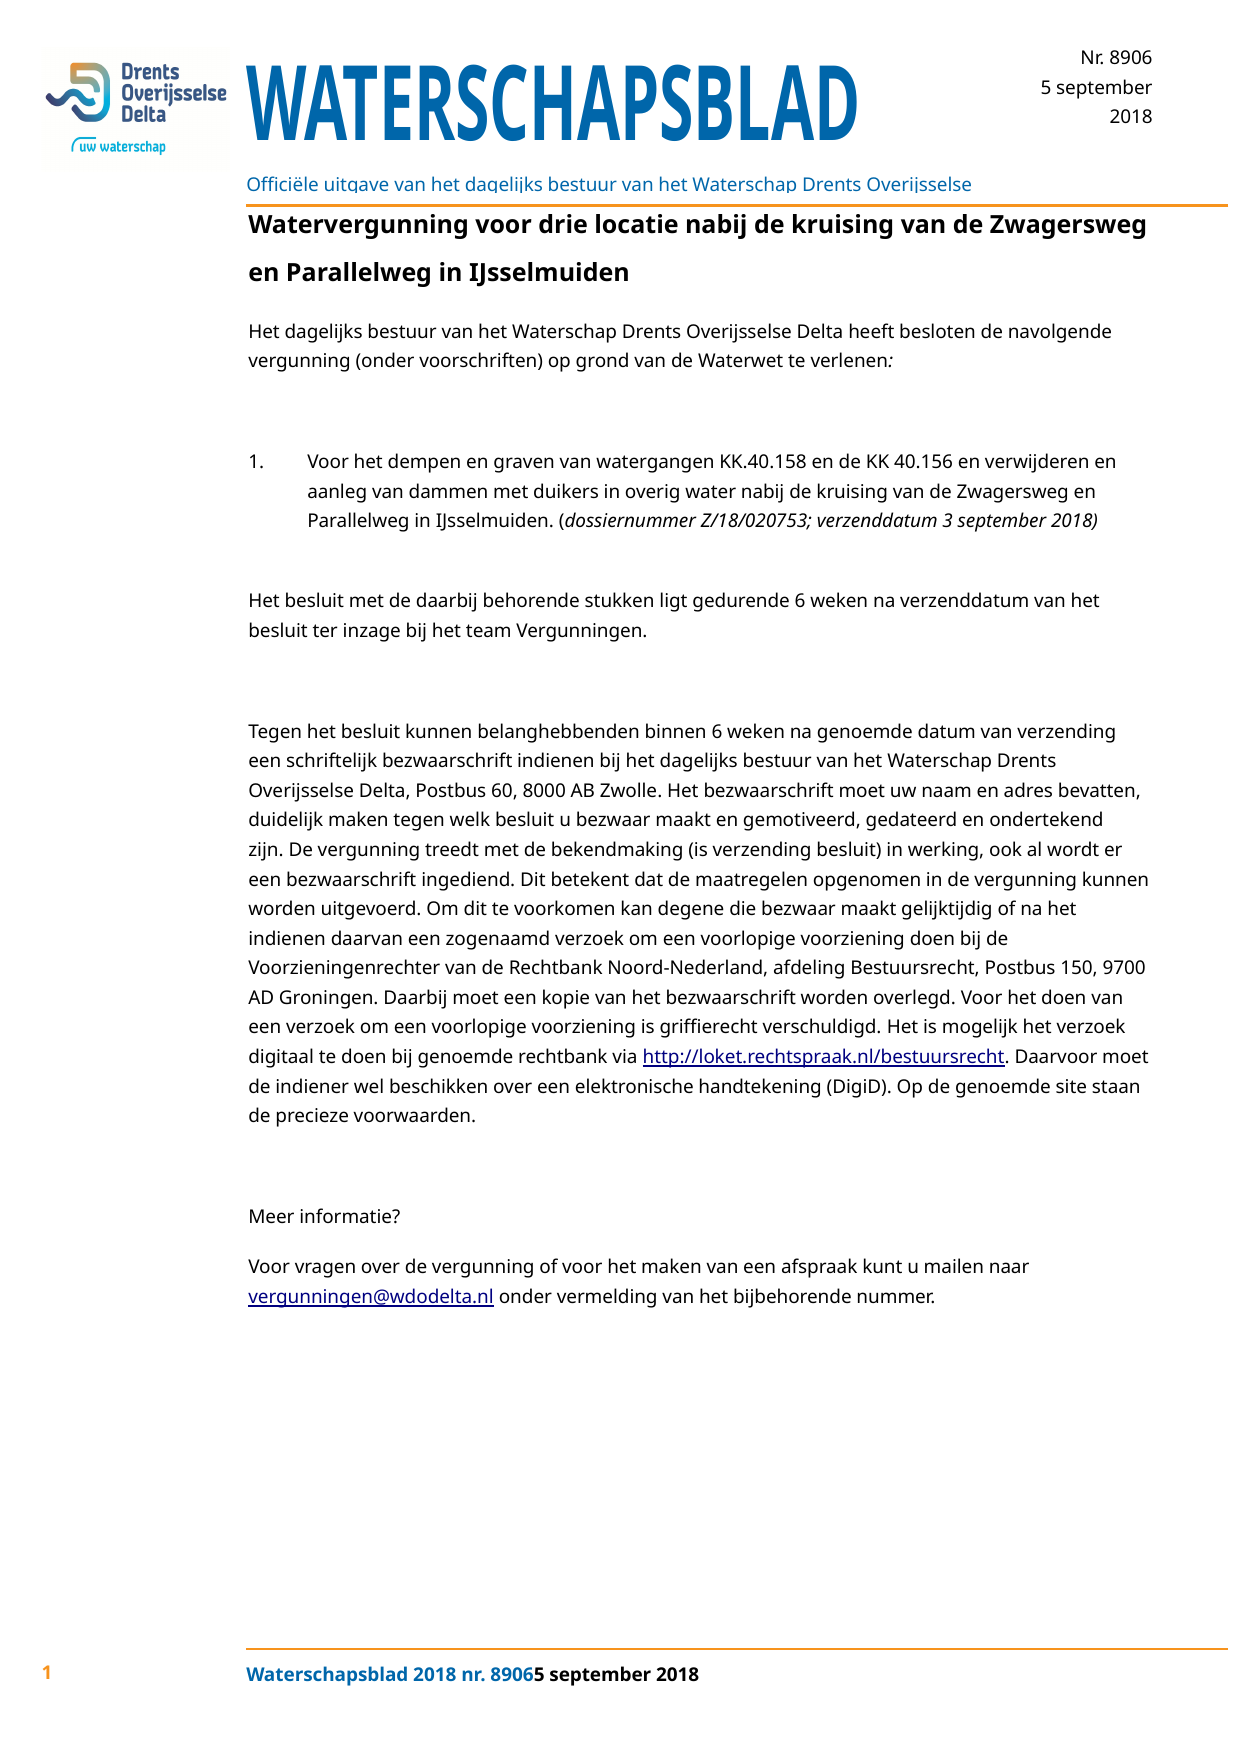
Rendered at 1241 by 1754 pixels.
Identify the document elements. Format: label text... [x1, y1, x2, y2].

list Voor het dempen en graven van watergangen KK.40.158 en de KK 40.156 en verwijderen en aanleg van dammen met duikers in overig water nabij de kruising van de Zwagersweg en Parallelweg in IJsselmuiden. (dossiernummer Z/18/020753; verzenddatum 3 september 2018) [248, 448, 1152, 533]
text Watervergunning voor drie locatie nabij de kruising van de Zwagersweg en Parallelweg in IJsselmuiden [248, 207, 1152, 288]
picture [41, 47, 231, 172]
text Voor vragen over de vergunning of voor het maken van een afspraak kunt u mailen naar vergunningen@wdodelta.nl onder vermelding van het bijbehorende nummer. [248, 1254, 1152, 1309]
text Het dagelijks bestuur van het Waterschap Drents Overijsselse Delta heeft besloten de navolgende vergunning (onder voorschriften) op grond van de Waterwet te verlenen: [248, 318, 1152, 373]
text Het besluit met de daarbij behorende stukken ligt gedurende 6 weken na verzenddatum van het besluit ter inzage bij het team Vergunningen. [248, 587, 1152, 643]
text Meer informatie? [248, 1203, 1152, 1229]
text Tegen het besluit kunnen belanghebbenden binnen 6 weken na genoemde datum van verzending een schriftelijk bezwaarschrift indienen bij het dagelijks bestuur van het Waterschap Drents Overijsselse Delta, Postbus 60, 8000 AB Zwolle. Het bezwaarschrift moet uw naam en adres bevatten, duidelijk maken tegen welk besluit u bezwaar maakt en gemotiveerd, gedateerd en ondertekend zijn. De vergunning treedt met de bekendmaking (is verzending besluit) in werking, ook al wordt er een bezwaarschrift ingediend. Dit betekent dat de maatregelen opgenomen in de vergunning kunnen worden uitgevoerd. Om dit te voorkomen kan degene die bezwaar maakt gelijktijdig of na het indienen daarvan een zogenaamd verzoek om een voorlopige voorziening doen bij de Voorzieningenrechter van de Rechtbank Noord-Nederland, afdeling Bestuursrecht, Postbus 150, 9700 AD Groningen. Daarbij moet een kopie van het bezwaarschrift worden overlegd. Voor het doen van een verzoek om een voorlopige voorziening is griffierecht verschuldigd. Het is mogelijk het verzoek digitaal te doen bij genoemde rechtbank via http://loket.rechtspraak.nl/bestuursrecht. Daarvoor moet de indiener wel beschikken over een elektronische handtekening (DigiD). Op de genoemde site staan de precieze voorwaarden. [248, 718, 1152, 1128]
